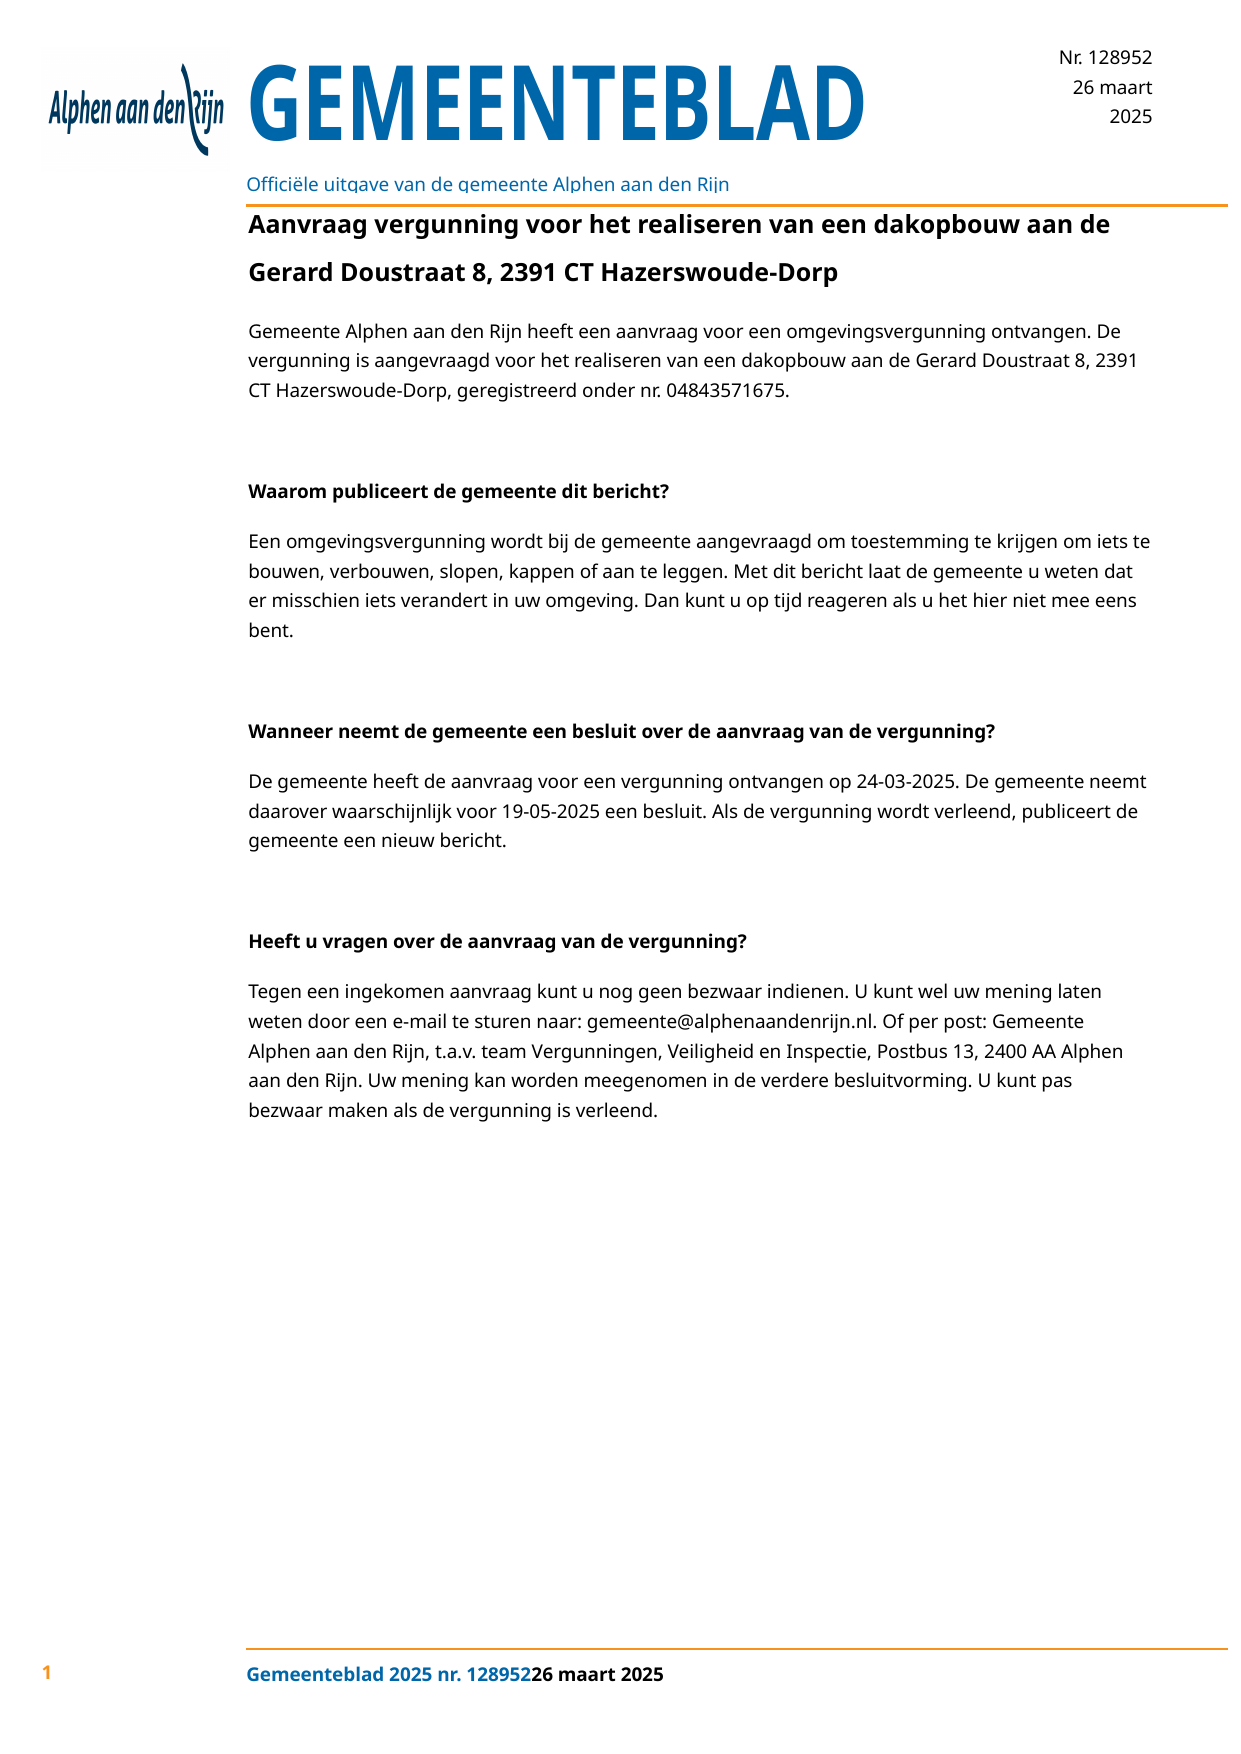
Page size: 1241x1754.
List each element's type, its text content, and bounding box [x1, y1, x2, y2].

text Wanneer neemt de gemeente een besluit over de aanvraag van de vergunning? [248, 718, 1152, 744]
text Waarom publiceert de gemeente dit bericht? [248, 478, 1152, 504]
text Aanvraag vergunning voor het realiseren van een dakopbouw aan de Gerard Doustraat 8, 2391 CT Hazerswoude-Dorp [248, 207, 1152, 288]
text De gemeente heeft de aanvraag voor een vergunning ontvangen op 24-03-2025. De gemeente neemt daarover waarschijnlijk voor 19-05-2025 een besluit. Als de vergunning wordt verleend, publiceert de gemeente een nieuw bericht. [248, 768, 1152, 853]
text Een omgevingsvergunning wordt bij de gemeente aangevraagd om toestemming te krijgen om iets te bouwen, verbouwen, slopen, kappen of aan te leggen. Met dit bericht laat de gemeente u weten dat er misschien iets verandert in uw omgeving. Dan kunt u op tijd reageren als u het hier niet mee eens bent. [248, 528, 1152, 643]
text Heeft u vragen over de aanvraag van de vergunning? [248, 928, 1152, 954]
picture [41, 47, 231, 172]
text Gemeente Alphen aan den Rijn heeft een aanvraag voor een omgevingsvergunning ontvangen. De vergunning is aangevraagd voor het realiseren van een dakopbouw aan de Gerard Doustraat 8, 2391 CT Hazerswoude-Dorp, geregistreerd onder nr. 04843571675. [248, 318, 1152, 403]
text Tegen een ingekomen aanvraag kunt u nog geen bezwaar indienen. U kunt wel uw mening laten weten door een e-mail te sturen naar: gemeente@alphenaandenrijn.nl. Of per post: Gemeente Alphen aan den Rijn, t.a.v. team Vergunningen, Veiligheid en Inspectie, Postbus 13, 2400 AA Alphen aan den Rijn. Uw mening kan worden meegenomen in de verdere besluitvorming. U kunt pas bezwaar maken als de vergunning is verleend. [248, 979, 1152, 1123]
